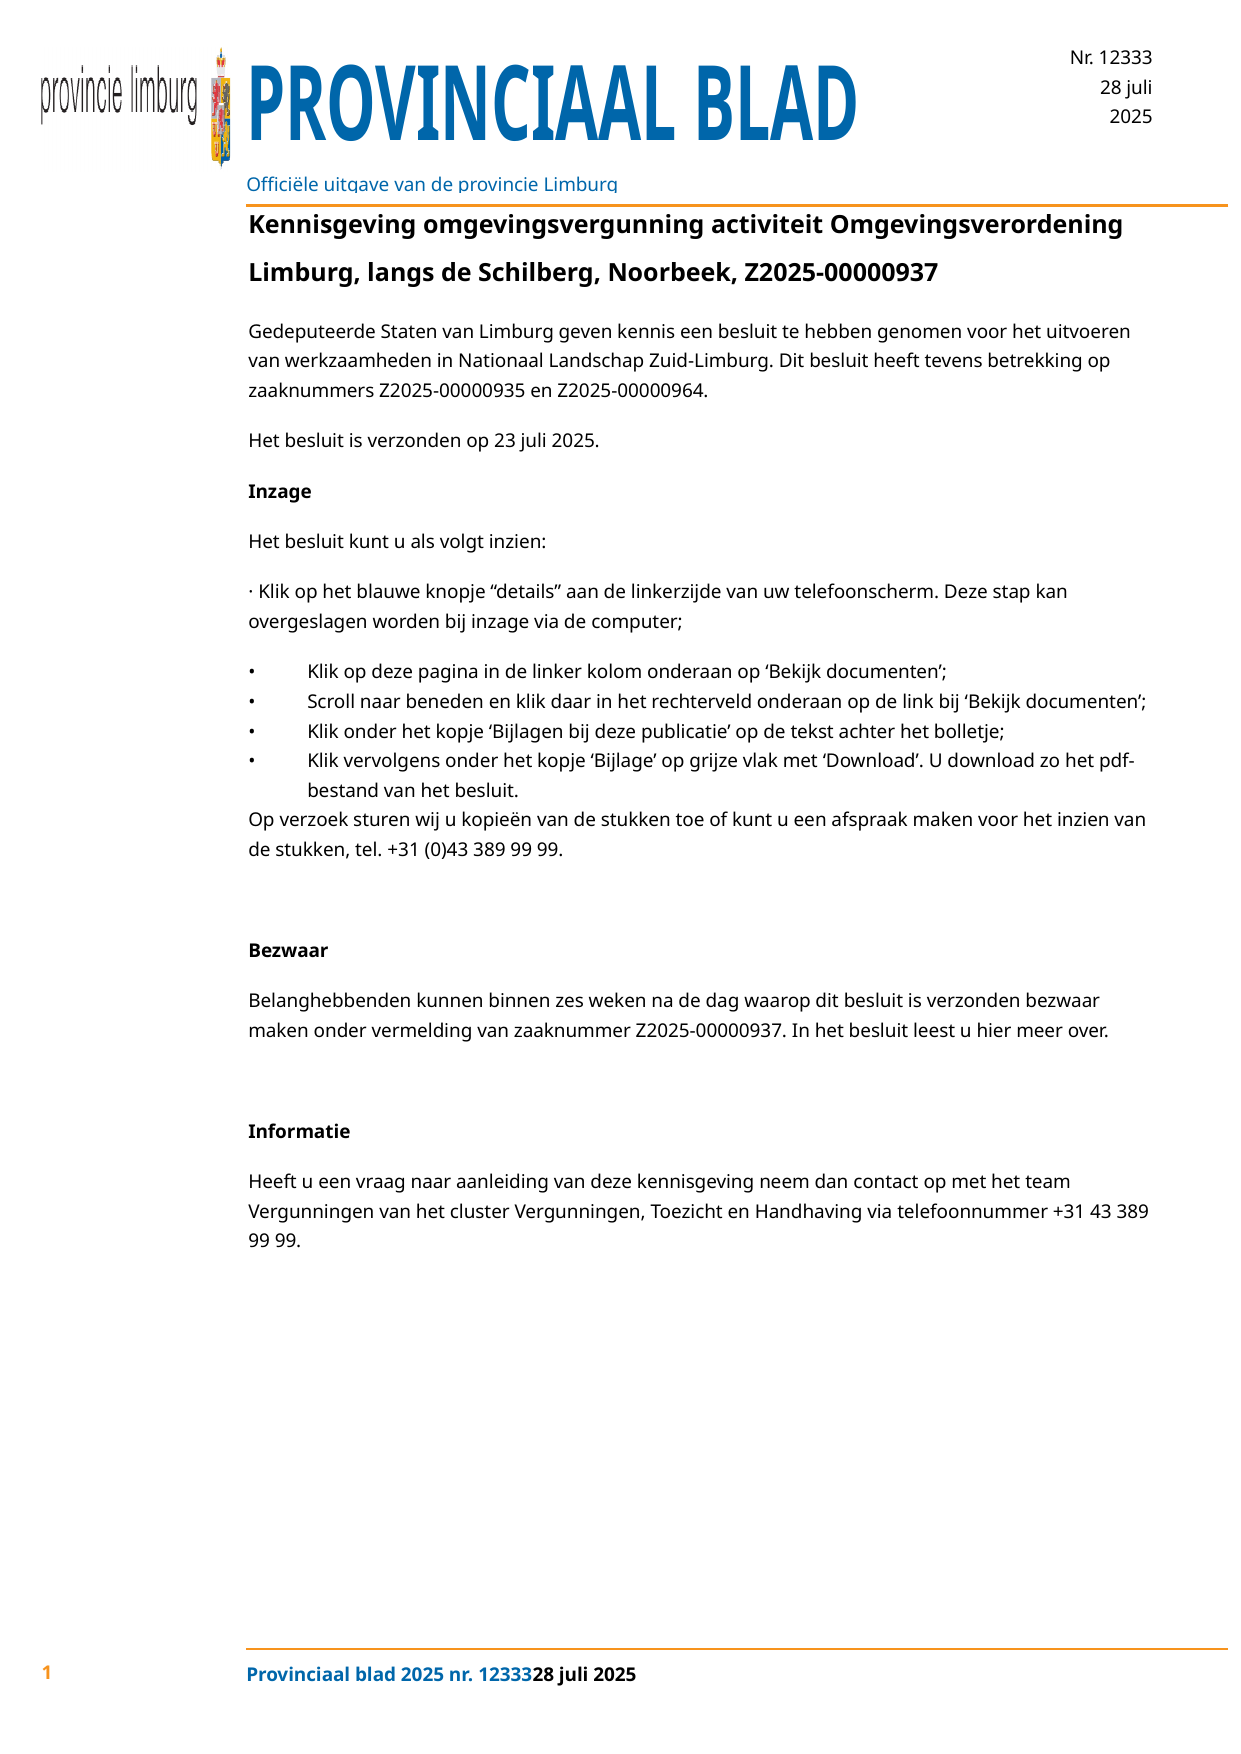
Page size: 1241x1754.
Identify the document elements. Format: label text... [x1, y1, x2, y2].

text Inzage [248, 478, 1152, 504]
list Klik vervolgens onder het kopje ‘Bijlage’ op grijze vlak met ‘Download’. U download zo het pdf-bestand van het besluit. [248, 747, 1152, 803]
text Op verzoek sturen wij u kopieën van de stukken toe of kunt u een afspraak maken voor het inzien van de stukken, tel. +31 (0)43 389 99 99. [248, 807, 1152, 862]
text Informatie [248, 1118, 1152, 1144]
text Bezwaar [248, 937, 1152, 963]
text Het besluit kunt u als volgt inzien: [248, 528, 1152, 554]
text Gedeputeerde Staten van Limburg geven kennis een besluit te hebben genomen voor het uitvoeren van werkzaamheden in Nationaal Landschap Zuid-Limburg. Dit besluit heeft tevens betrekking op zaaknummers Z2025-00000935 en Z2025-00000964. [248, 318, 1152, 403]
text Heeft u een vraag naar aanleiding van deze kennisgeving neem dan contact op met het team Vergunningen van het cluster Vergunningen, Toezicht en Handhaving via telefoonnummer +31 43 389 99 99. [248, 1168, 1152, 1253]
list Klik onder het kopje ‘Bijlagen bij deze publicatie’ op de tekst achter het bolletje; [248, 718, 1152, 744]
text · Klik op het blauwe knopje “details” aan de linkerzijde van uw telefoonscherm. Deze stap kan overgeslagen worden bij inzage via de computer; [248, 579, 1152, 634]
list Scroll naar beneden en klik daar in het rechterveld onderaan op de link bij ‘Bekijk documenten’; [248, 688, 1152, 714]
list Klik op deze pagina in de linker kolom onderaan op ‘Bekijk documenten’; [248, 659, 1152, 684]
text Het besluit is verzonden op 23 juli 2025. [248, 427, 1152, 453]
text Kennisgeving omgevingsvergunning activiteit Omgevingsverordening Limburg, langs de Schilberg, Noorbeek, Z2025-00000937 [248, 207, 1152, 288]
picture [41, 47, 231, 172]
text Belanghebbenden kunnen binnen zes weken na de dag waarop dit besluit is verzonden bezwaar maken onder vermelding van zaaknummer Z2025-00000937. In het besluit leest u hier meer over. [248, 987, 1152, 1043]
